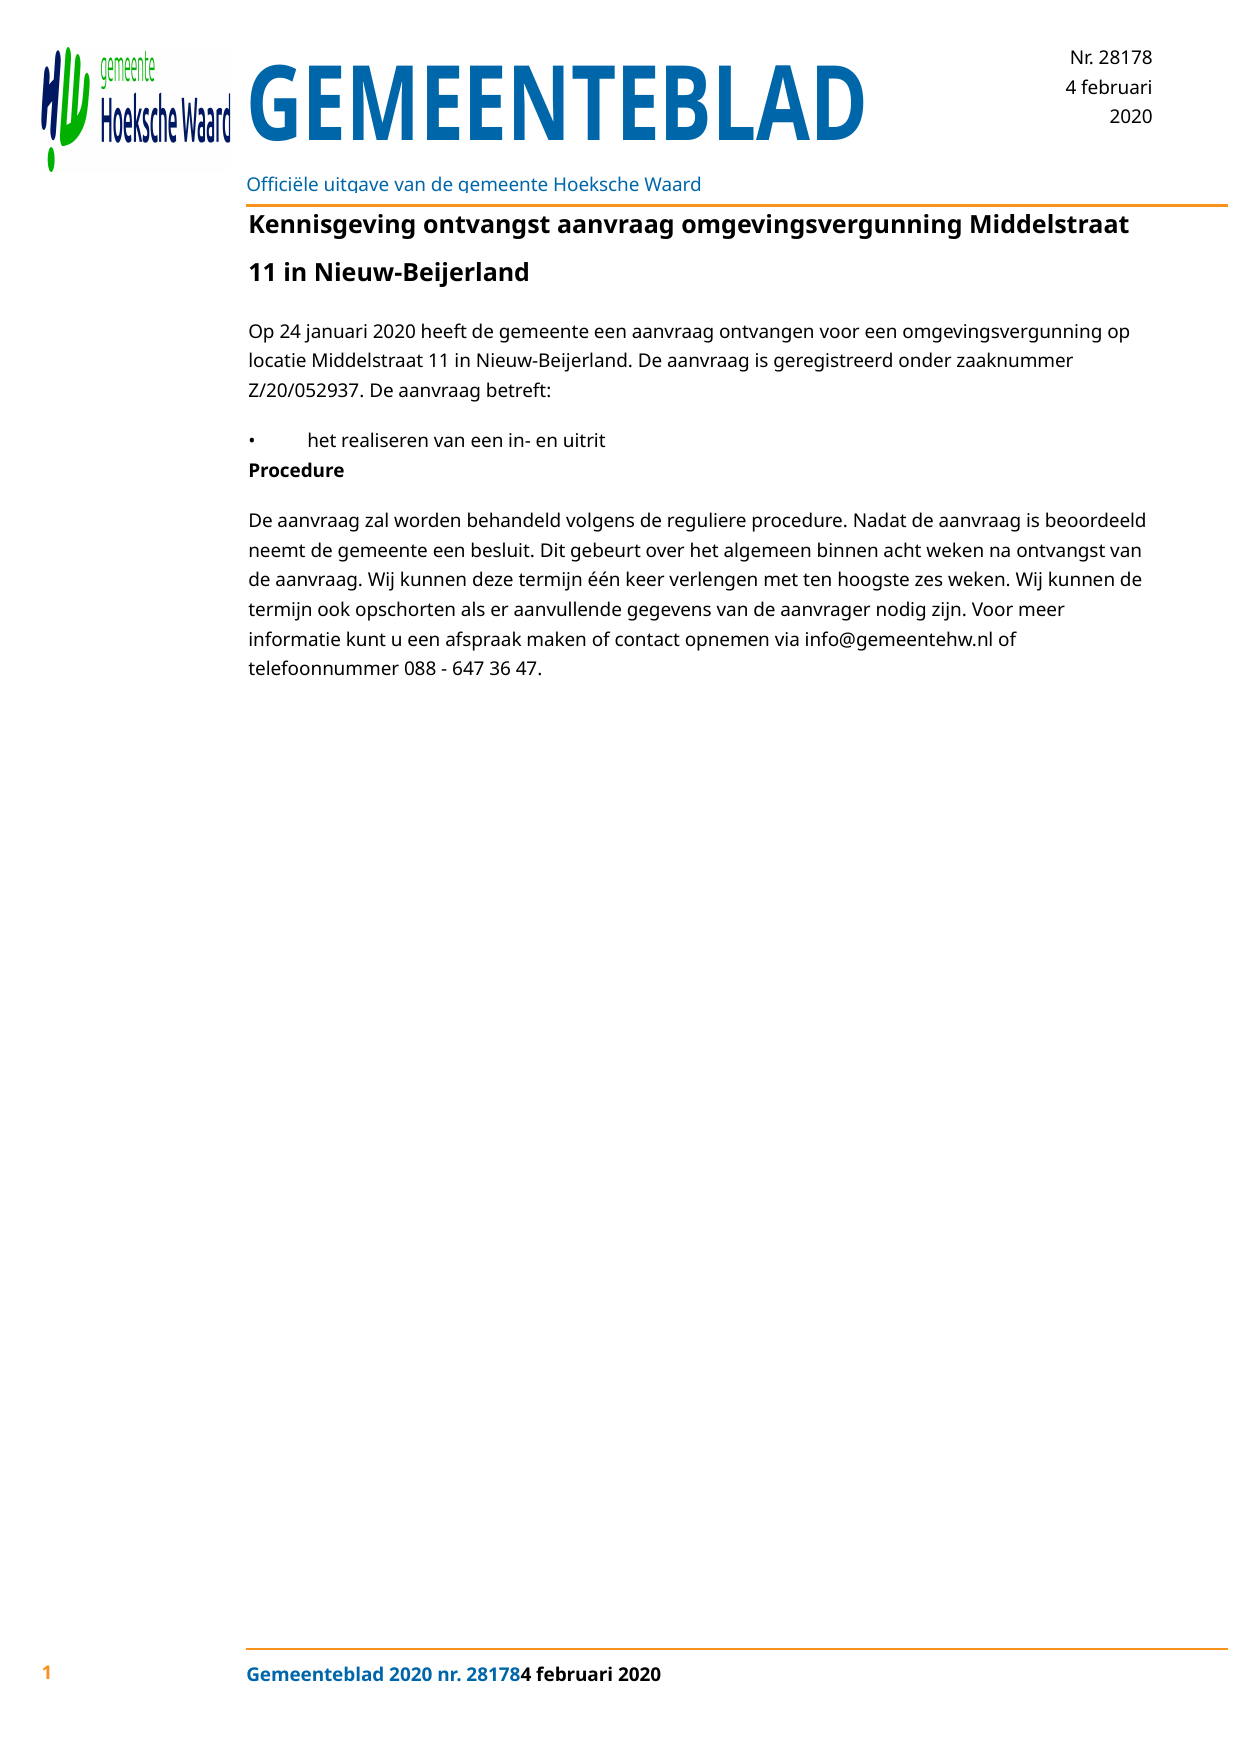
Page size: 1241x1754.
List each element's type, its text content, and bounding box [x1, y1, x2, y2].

list het realiseren van een in- en uitrit [248, 427, 1152, 453]
text Op 24 januari 2020 heeft de gemeente een aanvraag ontvangen voor een omgevingsvergunning op locatie Middelstraat 11 in Nieuw-Beijerland. De aanvraag is geregistreerd onder zaaknummer Z/20/052937. De aanvraag betreft: [248, 318, 1152, 403]
picture [41, 47, 231, 172]
text Procedure [248, 457, 1152, 483]
text Kennisgeving ontvangst aanvraag omgevingsvergunning Middelstraat 11 in Nieuw-Beijerland [248, 207, 1152, 288]
text De aanvraag zal worden behandeld volgens de reguliere procedure. Nadat de aanvraag is beoordeeld neemt de gemeente een besluit. Dit gebeurt over het algemeen binnen acht weken na ontvangst van de aanvraag. Wij kunnen deze termijn één keer verlengen met ten hoogste zes weken. Wij kunnen de termijn ook opschorten als er aanvullende gegevens van de aanvrager nodig zijn. Voor meer informatie kunt u een afspraak maken of contact opnemen via info@gemeentehw.nl of telefoonnummer 088 - 647 36 47. [248, 507, 1152, 681]
